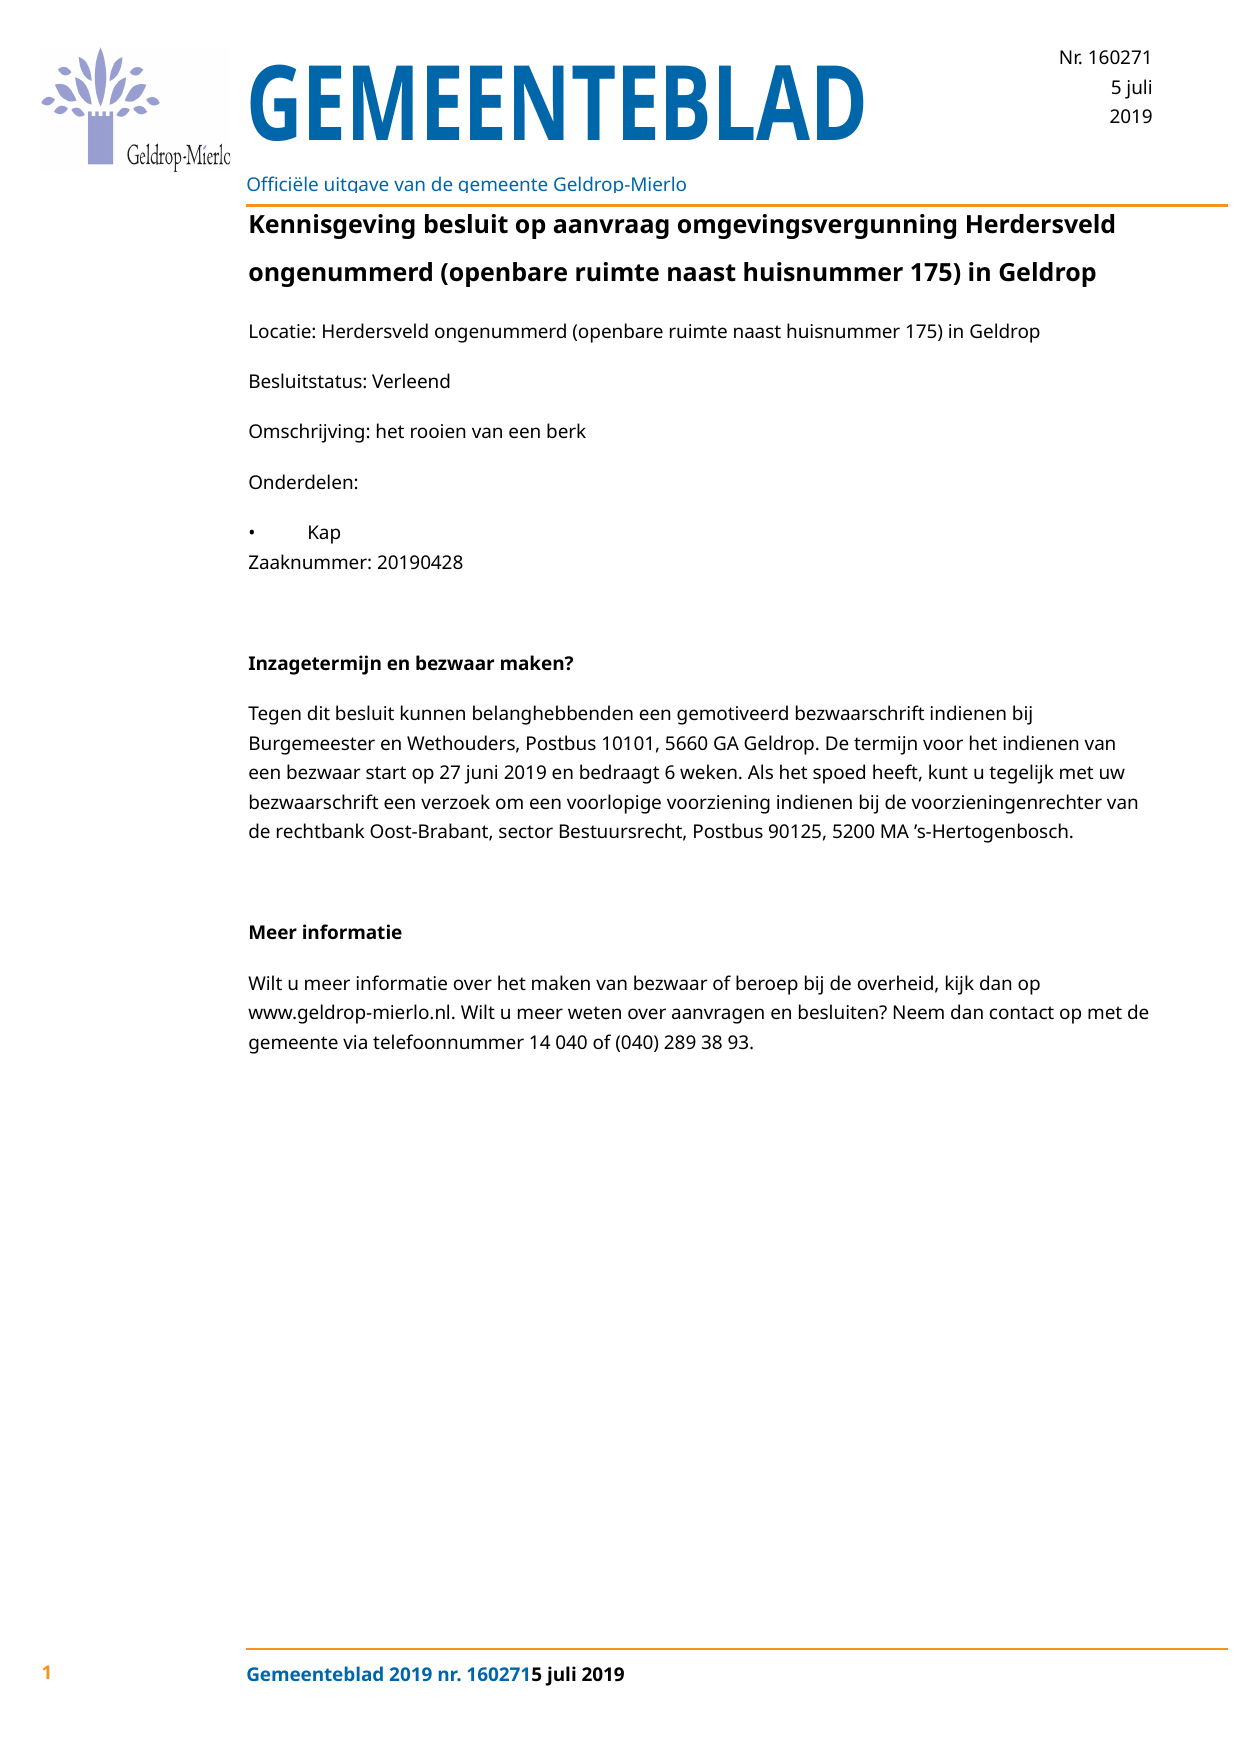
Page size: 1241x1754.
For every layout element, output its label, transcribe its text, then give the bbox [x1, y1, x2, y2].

picture [41, 47, 231, 172]
text Meer informatie [248, 919, 1152, 945]
text Omschrijving: het rooien van een berk [248, 419, 1152, 444]
text Zaaknummer: 20190428 [248, 549, 1152, 575]
text Wilt u meer informatie over het maken van bezwaar of beroep bij de overheid, kijk dan op www.geldrop-mierlo.nl. Wilt u meer weten over aanvragen en besluiten? Neem dan contact op met de gemeente via telefoonnummer 14 040 of (040) 289 38 93. [248, 970, 1152, 1055]
text Tegen dit besluit kunnen belanghebbenden een gemotiveerd bezwaarschrift indienen bij Burgemeester en Wethouders, Postbus 10101, 5660 GA Geldrop. De termijn voor het indienen van een bezwaar start op 27 juni 2019 en bedraagt 6 weken. Als het spoed heeft, kunt u tegelijk met uw bezwaarschrift een verzoek om een voorlopige voorziening indienen bij de voorzieningenrechter van de rechtbank Oost-Brabant, sector Bestuursrecht, Postbus 90125, 5200 MA ’s-Hertogenbosch. [248, 700, 1152, 844]
text Locatie: Herdersveld ongenummerd (openbare ruimte naast huisnummer 175) in Geldrop [248, 318, 1152, 344]
text Inzagetermijn en bezwaar maken? [248, 650, 1152, 676]
text Besluitstatus: Verleend [248, 368, 1152, 394]
text Onderdelen: [248, 469, 1152, 495]
list Kap [248, 519, 1152, 545]
text Kennisgeving besluit op aanvraag omgevingsvergunning Herdersveld ongenummerd (openbare ruimte naast huisnummer 175) in Geldrop [248, 207, 1152, 288]
